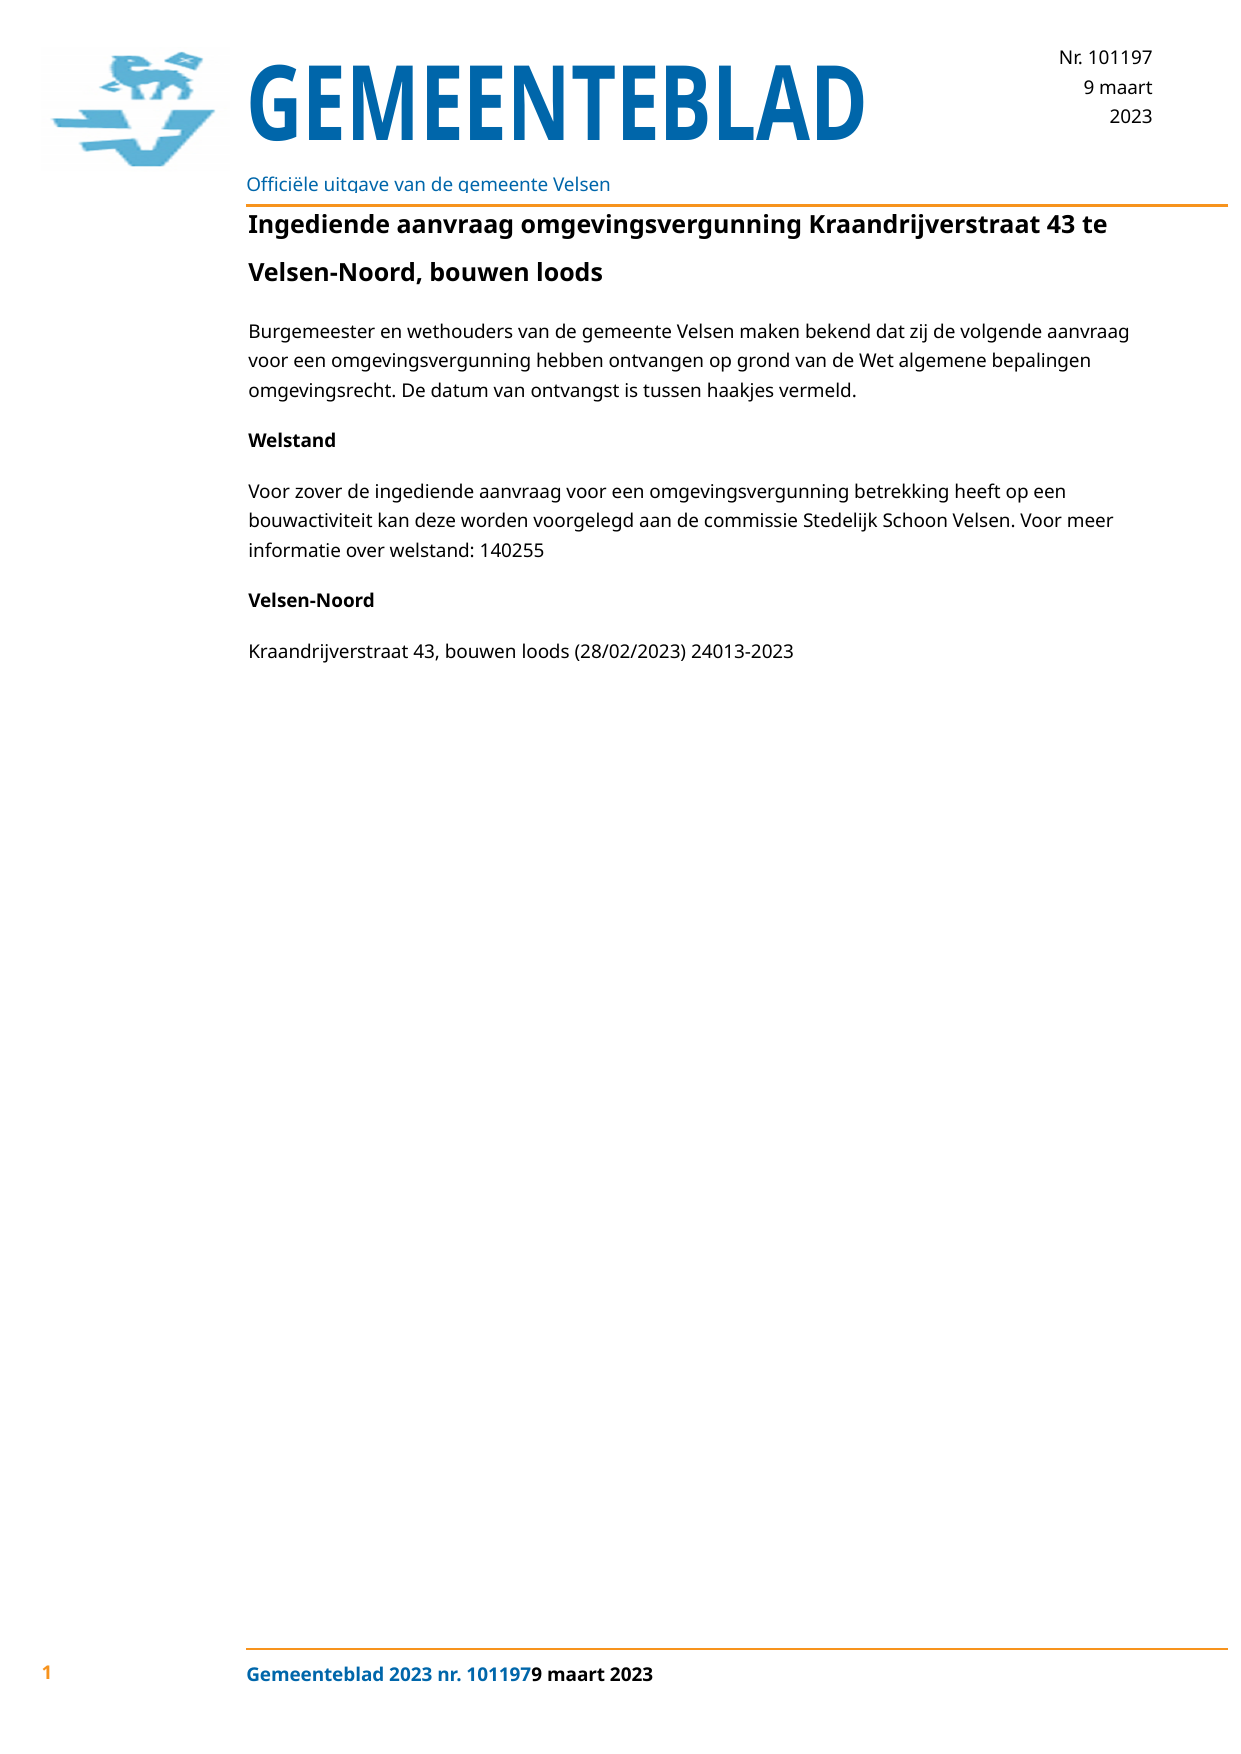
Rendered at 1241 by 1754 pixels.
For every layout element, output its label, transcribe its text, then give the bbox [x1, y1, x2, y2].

text Voor zover de ingediende aanvraag voor een omgevingsvergunning betrekking heeft op een bouwactiviteit kan deze worden voorgelegd aan de commissie Stedelijk Schoon Velsen. Voor meer informatie over welstand: 140255 [248, 478, 1152, 563]
text Burgemeester en wethouders van de gemeente Velsen maken bekend dat zij de volgende aanvraag voor een omgevingsvergunning hebben ontvangen op grond van de Wet algemene bepalingen omgevingsrecht. De datum van ontvangst is tussen haakjes vermeld. [248, 318, 1152, 403]
text Velsen-Noord [248, 587, 1152, 613]
picture [41, 47, 231, 172]
text Welstand [248, 427, 1152, 453]
text Kraandrijverstraat 43, bouwen loods (28/02/2023) 24013-2023 [248, 638, 1152, 664]
text Ingediende aanvraag omgevingsvergunning Kraandrijverstraat 43 te Velsen-Noord, bouwen loods [248, 207, 1152, 288]
